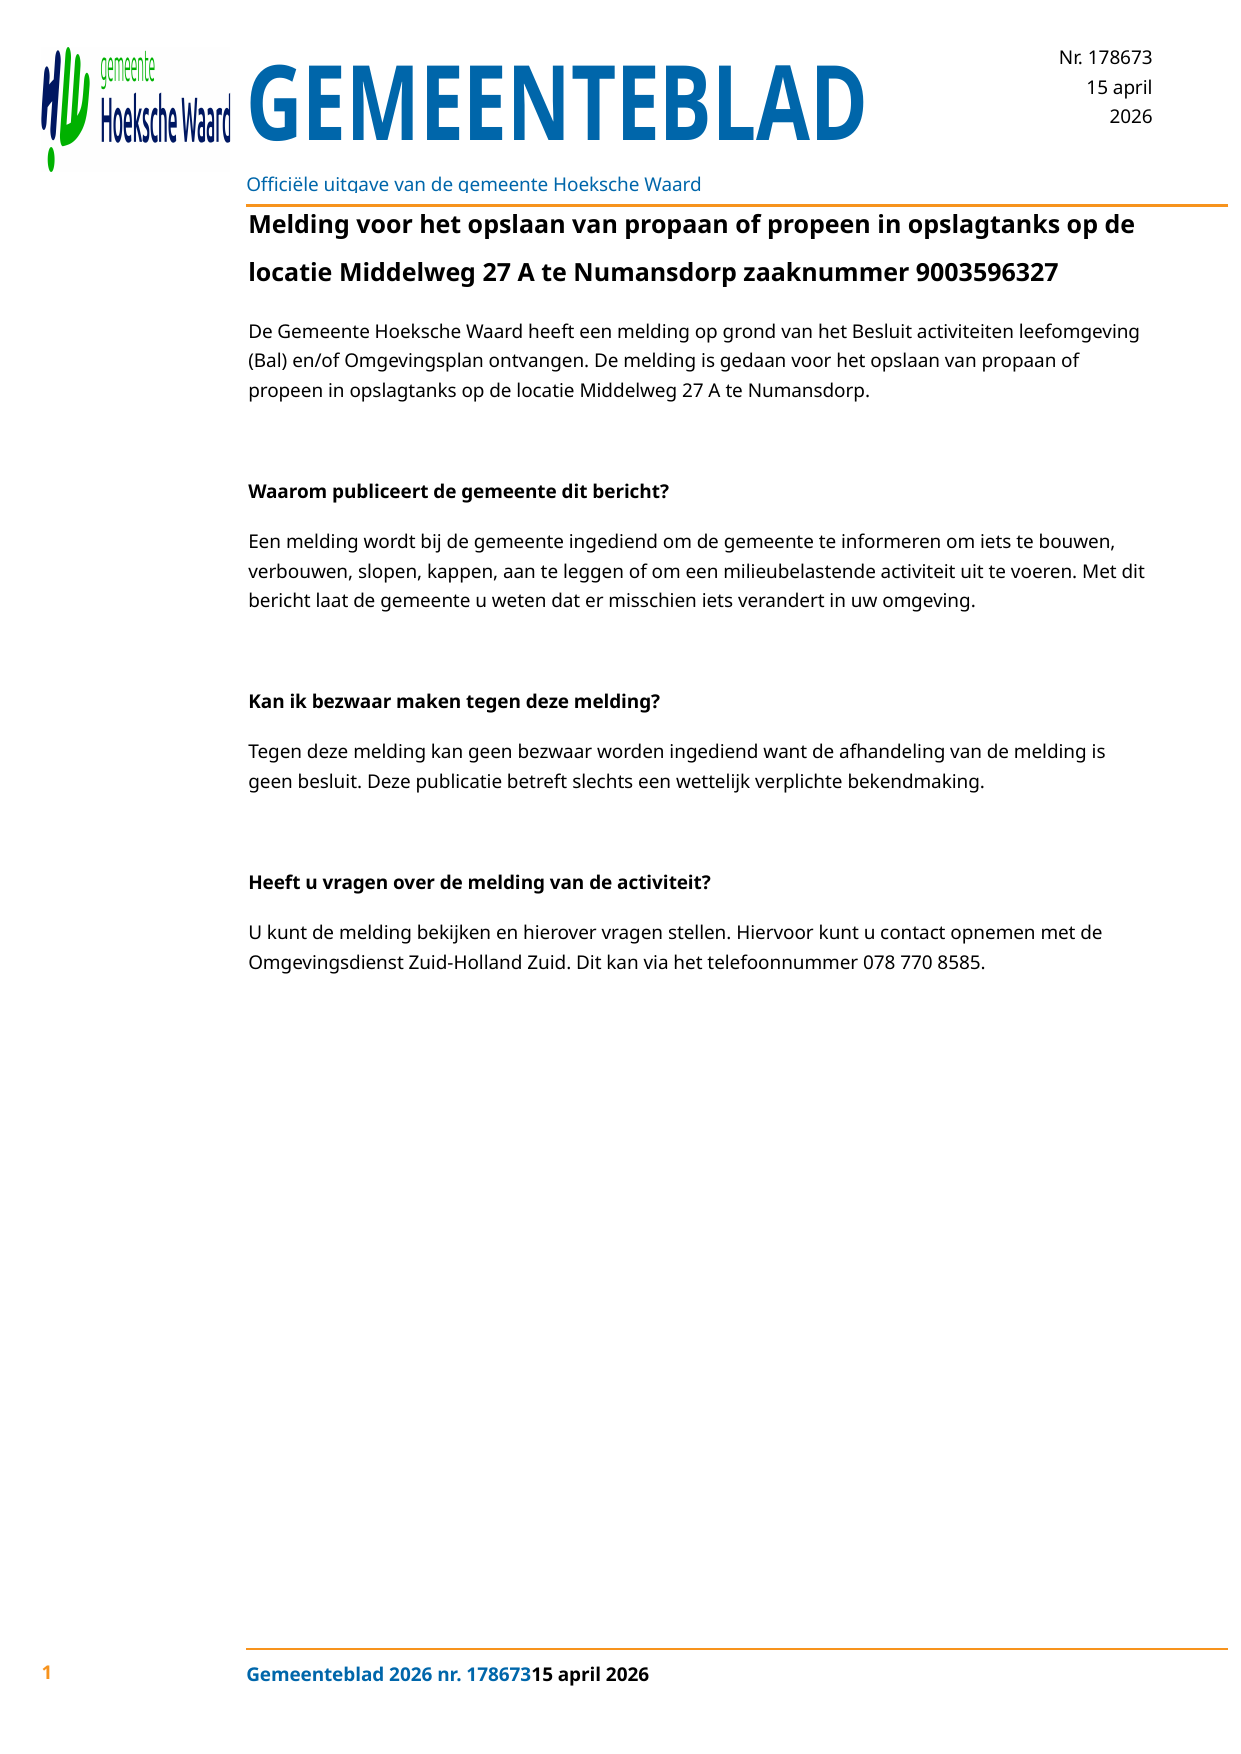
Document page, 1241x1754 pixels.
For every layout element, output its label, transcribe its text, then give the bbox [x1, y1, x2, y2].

text De Gemeente Hoeksche Waard heeft een melding op grond van het Besluit activiteiten leefomgeving (Bal) en/of Omgevingsplan ontvangen. De melding is gedaan voor het opslaan van propaan of propeen in opslagtanks op de locatie Middelweg 27 A te Numansdorp. [248, 318, 1152, 403]
text Heeft u vragen over de melding van de activiteit? [248, 869, 1152, 895]
text Melding voor het opslaan van propaan of propeen in opslagtanks op de locatie Middelweg 27 A te Numansdorp zaaknummer 9003596327 [248, 207, 1152, 288]
text Tegen deze melding kan geen bezwaar worden ingediend want de afhandeling van de melding is geen besluit. Deze publicatie betreft slechts een wettelijk verplichte bekendmaking. [248, 739, 1152, 794]
text Waarom publiceert de gemeente dit bericht? [248, 478, 1152, 504]
text U kunt de melding bekijken en hierover vragen stellen. Hiervoor kunt u contact opnemen met de Omgevingsdienst Zuid-Holland Zuid. Dit kan via het telefoonnummer 078 770 8585. [248, 919, 1152, 975]
text Kan ik bezwaar maken tegen deze melding? [248, 688, 1152, 714]
text Een melding wordt bij de gemeente ingediend om de gemeente te informeren om iets te bouwen, verbouwen, slopen, kappen, aan te leggen of om een milieubelastende activiteit uit te voeren. Met dit bericht laat de gemeente u weten dat er misschien iets verandert in uw omgeving. [248, 528, 1152, 613]
picture [41, 47, 231, 172]
